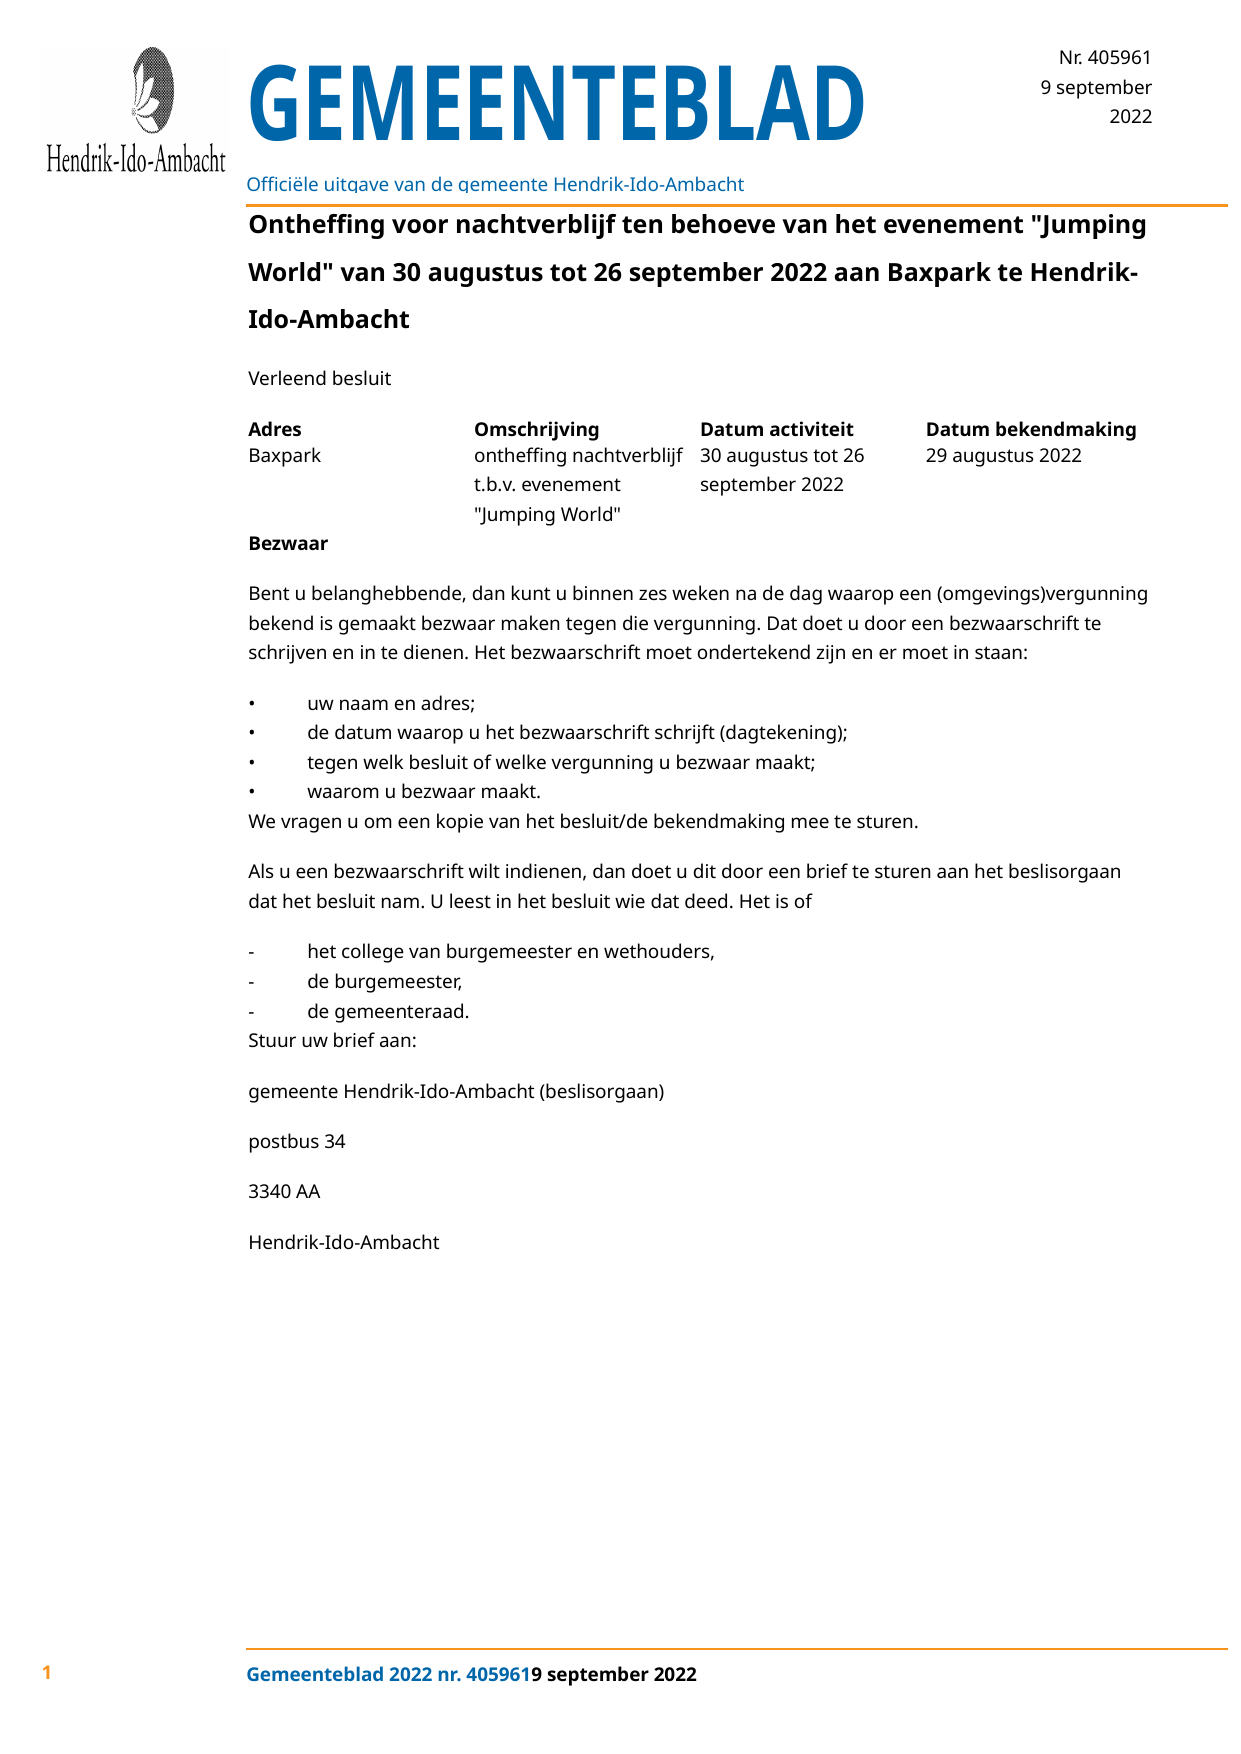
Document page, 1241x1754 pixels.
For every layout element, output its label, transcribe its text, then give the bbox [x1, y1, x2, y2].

table_header Datum activiteit [700, 416, 926, 442]
table_header Datum bekendmaking [926, 416, 1152, 442]
picture [41, 47, 231, 172]
list uw naam en adres; [248, 690, 1152, 716]
text Als u een bezwaarschrift wilt indienen, dan doet u dit door een brief te sturen aan het beslisorgaan dat het besluit nam. U leest in het besluit wie dat deed. Het is of [248, 859, 1152, 914]
text We vragen u om een kopie van het besluit/de bekendmaking mee te sturen. [248, 808, 1152, 834]
text gemeente Hendrik-Ido-Ambacht (beslisorgaan) [248, 1078, 1152, 1103]
table_header Omschrijving [474, 416, 700, 442]
text 3340 AA [248, 1179, 1152, 1204]
table_cell 30 augustus tot 26 september 2022 [700, 442, 926, 527]
text Bent u belanghebbende, dan kunt u binnen zes weken na de dag waarop een (omgevings)vergunning bekend is gemaakt bezwaar maken tegen die vergunning. Dat doet u door een bezwaarschrift te schrijven en in te dienen. Het bezwaarschrift moet ondertekend zijn en er moet in staan: [248, 580, 1152, 665]
list de datum waarop u het bezwaarschrift schrijft (dagtekening); [248, 719, 1152, 745]
list de gemeenteraad. [248, 998, 1152, 1023]
table_header Adres [248, 416, 474, 442]
list het college van burgemeester en wethouders, [248, 939, 1152, 964]
list de burgemeester, [248, 968, 1152, 994]
text Bezwaar [248, 530, 1152, 556]
text Stuur uw brief aan: [248, 1027, 1152, 1053]
table_cell Baxpark [248, 442, 474, 527]
text Hendrik-Ido-Ambacht [248, 1229, 1152, 1255]
text Verleend besluit [248, 366, 1152, 391]
text postbus 34 [248, 1128, 1152, 1154]
table_cell 29 augustus 2022 [926, 442, 1152, 527]
list waarom u bezwaar maakt. [248, 779, 1152, 804]
table_cell ontheffing nachtverblijf t.b.v. evenement "Jumping World" [474, 442, 700, 527]
text Ontheffing voor nachtverblijf ten behoeve van het evenement "Jumping World" van 30 augustus tot 26 september 2022 aan Baxpark te Hendrik-Ido-Ambacht [248, 207, 1152, 336]
list tegen welk besluit of welke vergunning u bezwaar maakt; [248, 749, 1152, 775]
